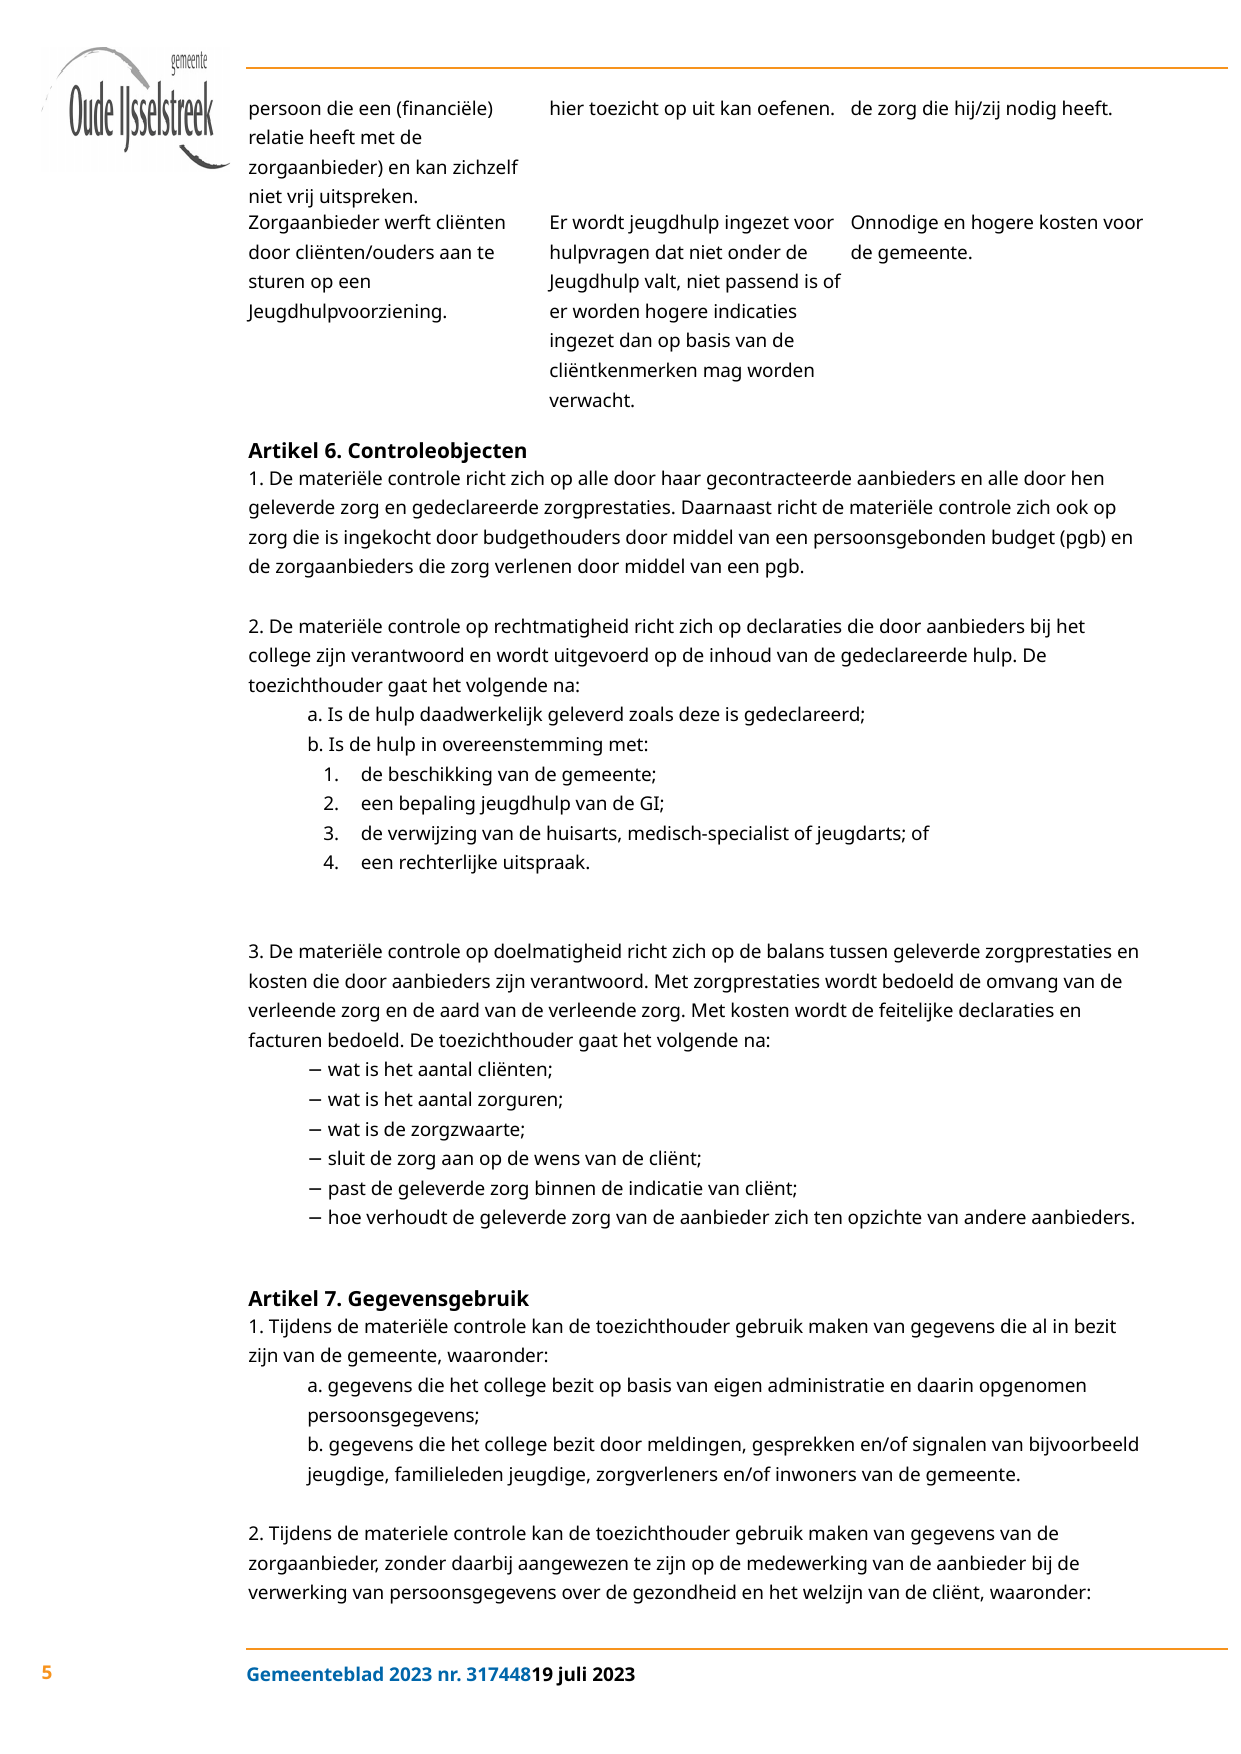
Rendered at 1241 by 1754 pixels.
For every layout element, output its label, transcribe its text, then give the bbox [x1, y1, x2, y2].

list a. gegevens die het college bezit op basis van eigen administratie en daarin opgenomen persoonsgegevens; [248, 1372, 1152, 1427]
list de verwijzing van de huisarts, medisch-specialist of jeugdarts; of [323, 820, 1152, 846]
table_cell hier toezicht op uit kan oefenen. [549, 95, 850, 209]
text 2. De materiële controle op rechtmatigheid richt zich op declaraties die door aanbieders bij het college zijn verantwoord en wordt uitgevoerd op de inhoud van de gedeclareerde hulp. De toezichthouder gaat het volgende na: [248, 613, 1152, 698]
list − wat is het aantal cliënten; [248, 1057, 1152, 1082]
table_cell Onnodige en hogere kosten voor de gemeente. [850, 209, 1152, 412]
text 1. Tijdens de materiële controle kan de toezichthouder gebruik maken van gegevens die al in bezit zijn van de gemeente, waaronder: [248, 1313, 1152, 1368]
list − hoe verhoudt de geleverde zorg van de aanbieder zich ten opzichte van andere aanbieders. [248, 1204, 1152, 1230]
list een rechterlijke uitspraak. [323, 849, 1152, 875]
list − wat is de zorgzwaarte; [248, 1116, 1152, 1142]
text Artikel 7. Gegevensgebruik [248, 1284, 1152, 1313]
list b. gegevens die het college bezit door meldingen, gesprekken en/of signalen van bijvoorbeeld jeugdige, familieleden jeugdige, zorgverleners en/of inwoners van de gemeente. [248, 1431, 1152, 1487]
table_cell Er wordt jeugdhulp ingezet voor hulpvragen dat niet onder de Jeugdhulp valt, niet passend is of er worden hogere indicaties ingezet dan op basis van de cliëntkenmerken mag worden verwacht. [549, 209, 850, 412]
list − sluit de zorg aan op de wens van de cliënt; [248, 1145, 1152, 1171]
list − past de geleverde zorg binnen de indicatie van cliënt; [248, 1175, 1152, 1201]
text 2. Tijdens de materiele controle kan de toezichthouder gebruik maken van gegevens van de zorgaanbieder, zonder daarbij aangewezen te zijn op de medewerking van de aanbieder bij de verwerking van persoonsgegevens over de gezondheid en het welzijn van de cliënt, waaronder: [248, 1520, 1152, 1605]
table_cell persoon die een (financiële) relatie heeft met de zorgaanbieder) en kan zichzelf niet vrij uitspreken. [248, 95, 549, 209]
table_cell Zorgaanbieder werft cliënten door cliënten/ouders aan te sturen op een Jeugdhulpvoorziening. [248, 209, 549, 412]
text 1. De materiële controle richt zich op alle door haar gecontracteerde aanbieders en alle door hen geleverde zorg en gedeclareerde zorgprestaties. Daarnaast richt de materiële controle zich ook op zorg die is ingekocht door budgethouders door middel van een persoonsgebonden budget (pgb) en de zorgaanbieders die zorg verlenen door middel van een pgb. [248, 465, 1152, 579]
text 3. De materiële controle op doelmatigheid richt zich op de balans tussen geleverde zorgprestaties en kosten die door aanbieders zijn verantwoord. Met zorgprestaties wordt bedoeld de omvang van de verleende zorg en de aard van de verleende zorg. Met kosten wordt de feitelijke declaraties en facturen bedoeld. De toezichthouder gaat het volgende na: [248, 938, 1152, 1053]
list de beschikking van de gemeente; [323, 761, 1152, 787]
list b. Is de hulp in overeenstemming met: [248, 731, 1152, 757]
text Artikel 6. Controleobjecten [248, 437, 1152, 465]
list a. Is de hulp daadwerkelijk geleverd zoals deze is gedeclareerd; [248, 702, 1152, 727]
list − wat is het aantal zorguren; [248, 1086, 1152, 1112]
picture [41, 47, 231, 172]
list een bepaling jeugdhulp van de GI; [323, 790, 1152, 816]
table_cell de zorg die hij/zij nodig heeft. [850, 95, 1152, 209]
